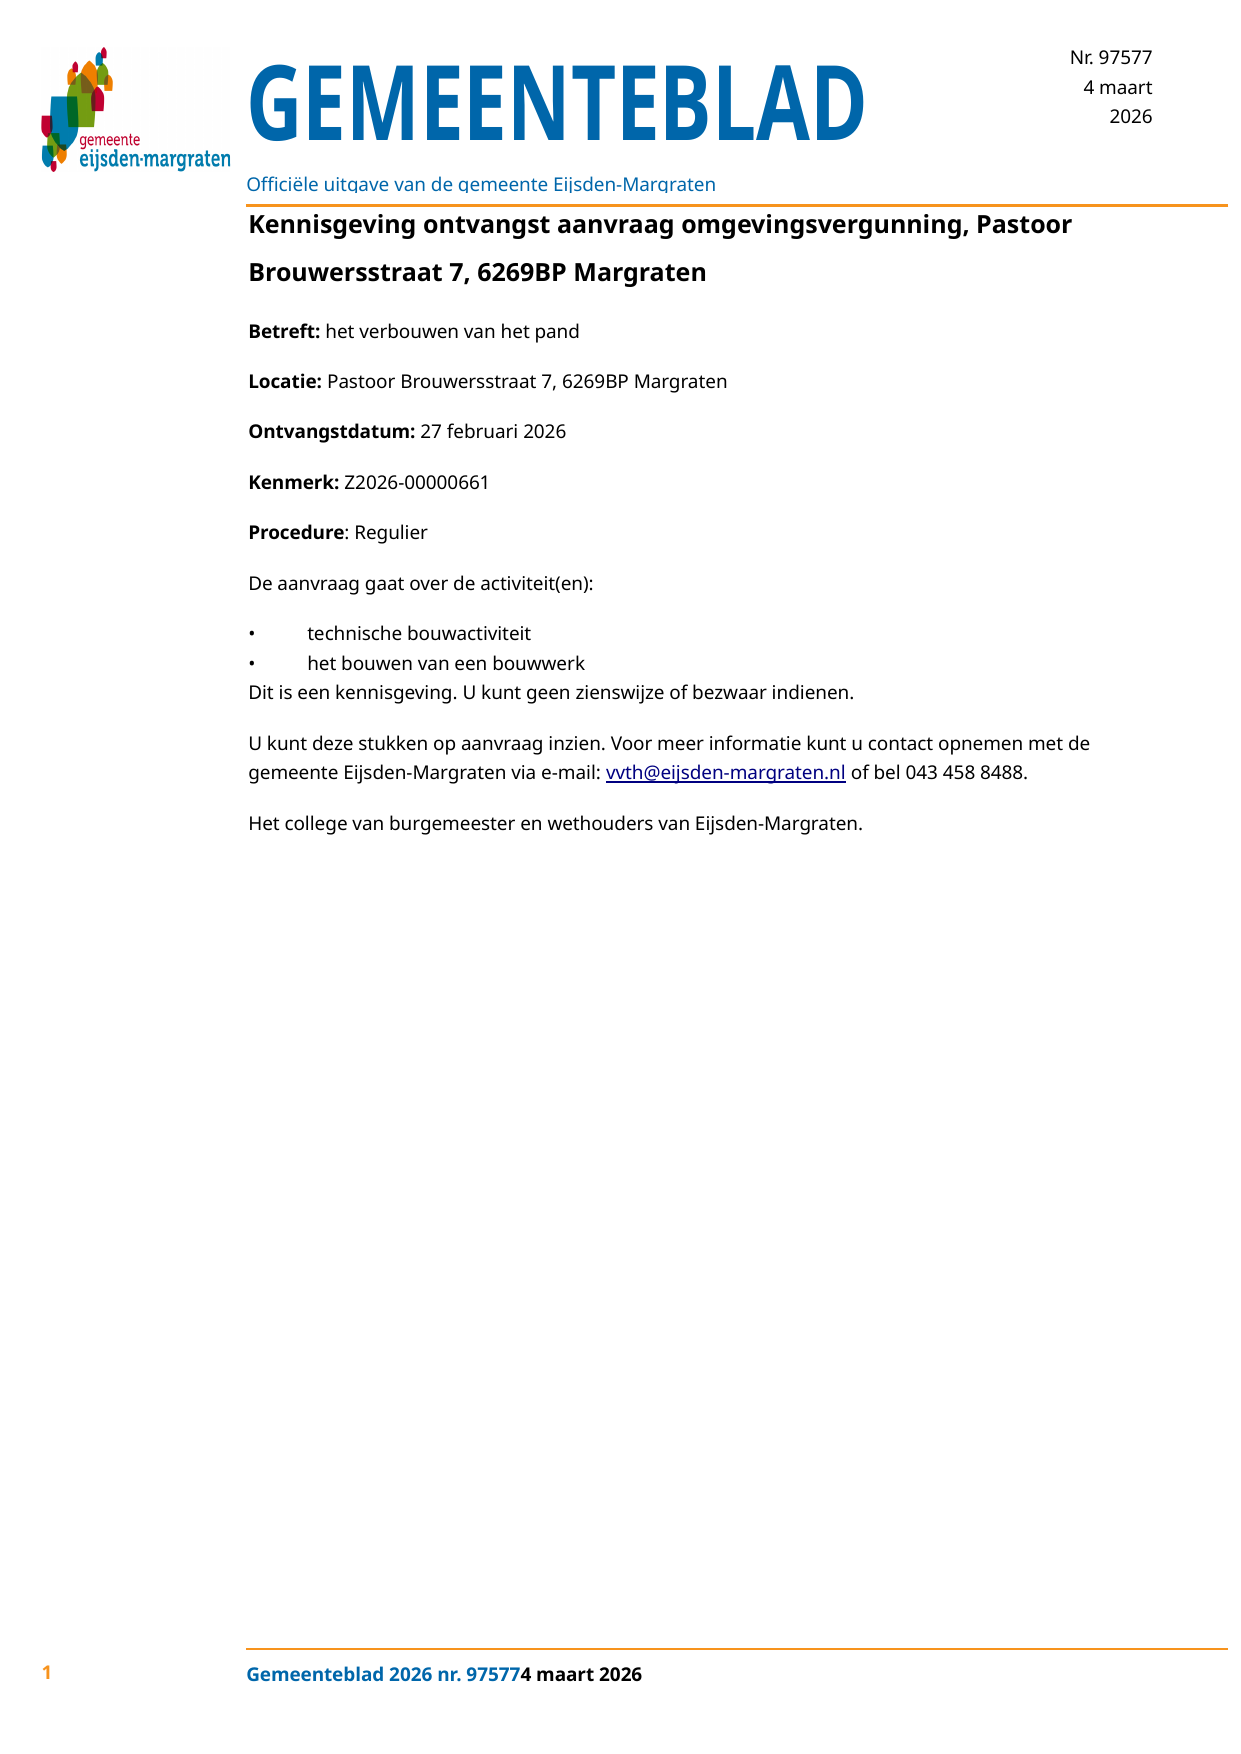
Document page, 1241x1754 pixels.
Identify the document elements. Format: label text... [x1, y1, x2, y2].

text Kenmerk: Z2026-00000661 [248, 469, 1152, 495]
picture [41, 47, 231, 172]
text Ontvangstdatum: 27 februari 2026 [248, 419, 1152, 444]
list het bouwen van een bouwwerk [248, 650, 1152, 676]
text De aanvraag gaat over de activiteit(en): [248, 570, 1152, 596]
text Procedure: Regulier [248, 519, 1152, 545]
text Kennisgeving ontvangst aanvraag omgevingsvergunning, Pastoor Brouwersstraat 7, 6269BP Margraten [248, 207, 1152, 288]
list technische bouwactiviteit [248, 620, 1152, 646]
text Het college van burgemeester en wethouders van Eijsden-Margraten. [248, 810, 1152, 836]
text Dit is een kennisgeving. U kunt geen zienswijze of bezwaar indienen. [248, 679, 1152, 705]
text Locatie: Pastoor Brouwersstraat 7, 6269BP Margraten [248, 368, 1152, 394]
text Betreft: het verbouwen van het pand [248, 318, 1152, 344]
text U kunt deze stukken op aanvraag inzien. Voor meer informatie kunt u contact opnemen met de gemeente Eijsden-Margraten via e-mail: vvth@eijsden-margraten.nl of bel 043 458 8488. [248, 730, 1152, 785]
